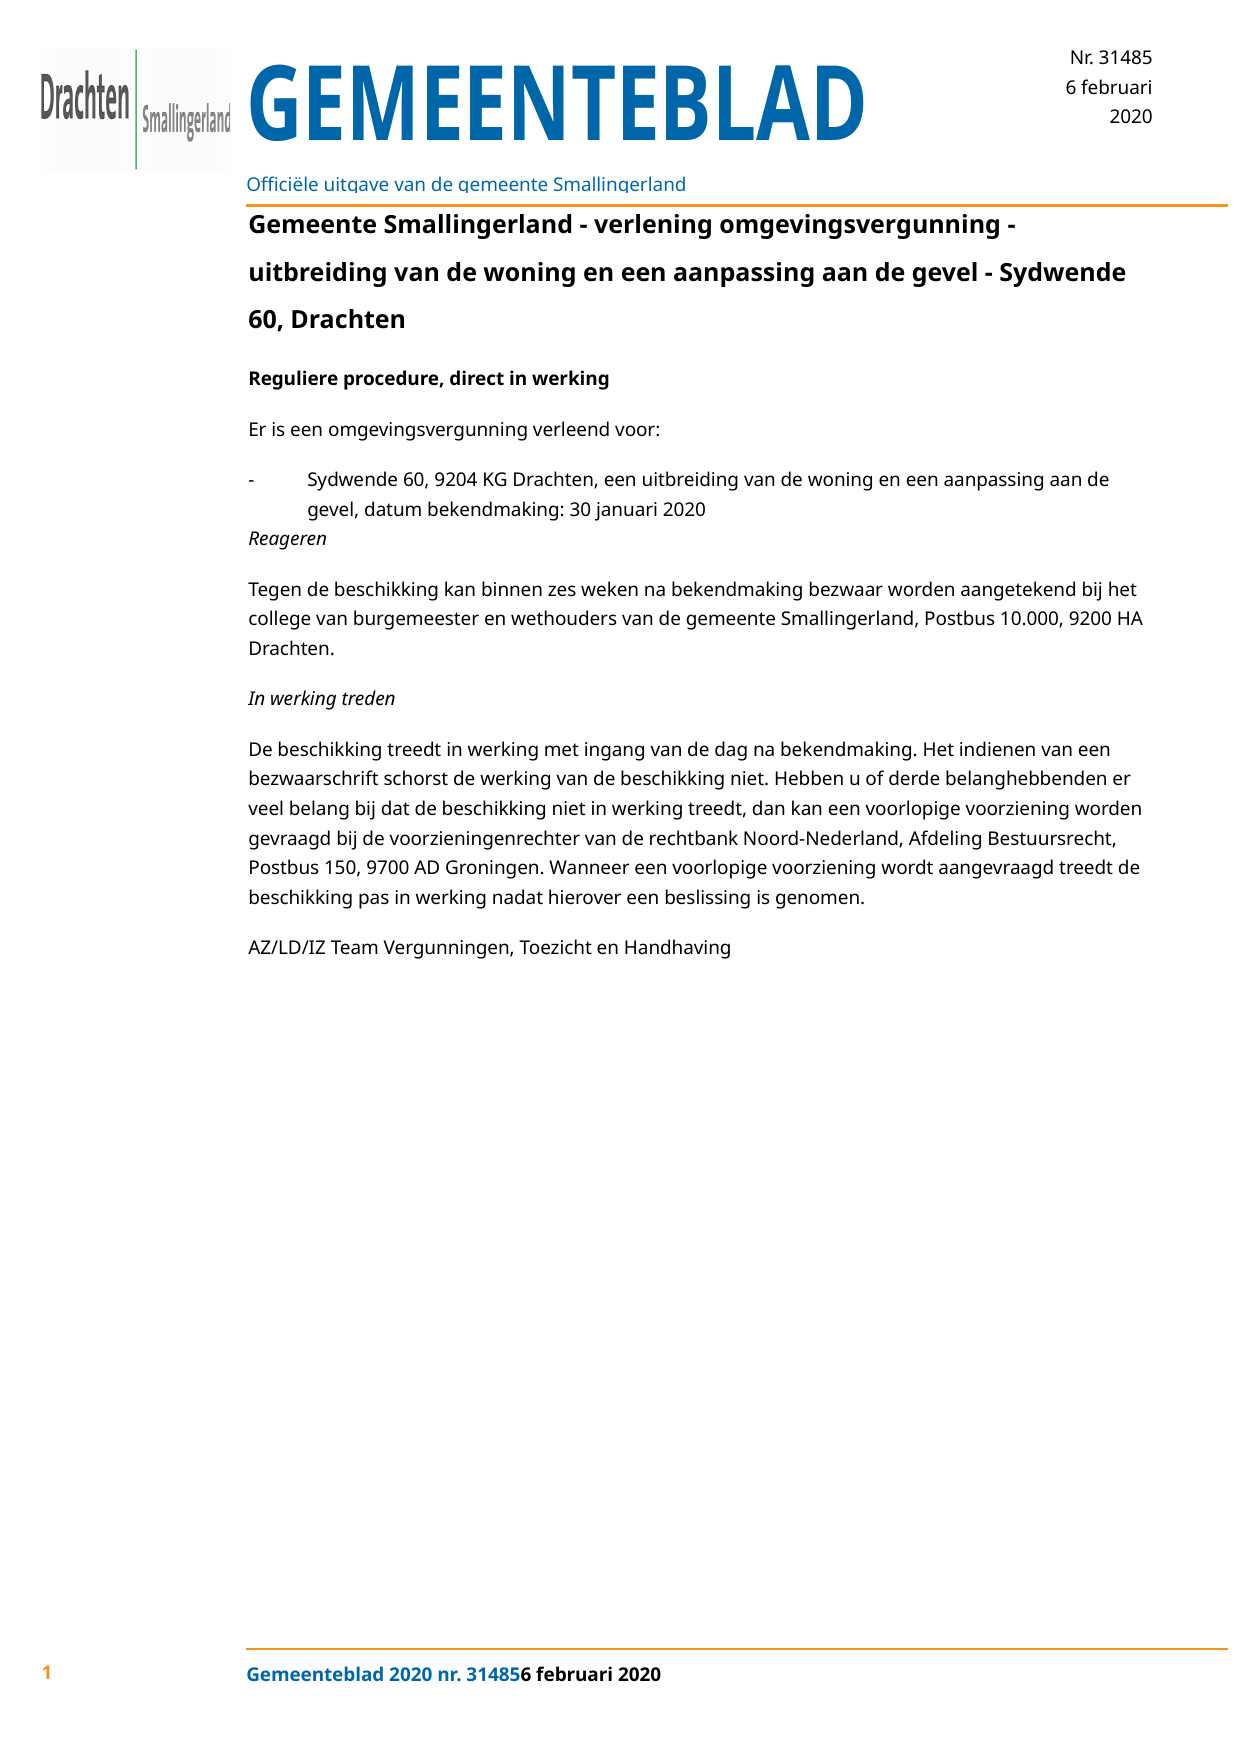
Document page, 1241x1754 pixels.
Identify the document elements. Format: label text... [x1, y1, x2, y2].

text Tegen de beschikking kan binnen zes weken na bekendmaking bezwaar worden aangetekend bij het college van burgemeester en wethouders van de gemeente Smallingerland, Postbus 10.000, 9200 HA Drachten. [248, 576, 1152, 661]
text In werking treden [248, 686, 1152, 711]
text AZ/LD/IZ Team Vergunningen, Toezicht en Handhaving [248, 934, 1152, 960]
list Sydwende 60, 9204 KG Drachten, een uitbreiding van de woning en een aanpassing aan de gevel, datum bekendmaking: 30 januari 2020 [248, 466, 1152, 522]
text Reguliere procedure, direct in werking [248, 366, 1152, 391]
text Er is een omgevingsvergunning verleend voor: [248, 416, 1152, 442]
picture [41, 47, 231, 172]
text Gemeente Smallingerland - verlening omgevingsvergunning - uitbreiding van de woning en een aanpassing aan de gevel - Sydwende 60, Drachten [248, 207, 1152, 336]
text De beschikking treedt in werking met ingang van de dag na bekendmaking. Het indienen van een bezwaarschrift schorst de werking van de beschikking niet. Hebben u of derde belanghebbenden er veel belang bij dat de beschikking niet in werking treedt, dan kan een voorlopige voorziening worden gevraagd bij de voorzieningenrechter van de rechtbank Noord-Nederland, Afdeling Bestuursrecht, Postbus 150, 9700 AD Groningen. Wanneer een voorlopige voorziening wordt aangevraagd treedt de beschikking pas in werking nadat hierover een beslissing is genomen. [248, 736, 1152, 909]
text Reageren [248, 526, 1152, 551]
